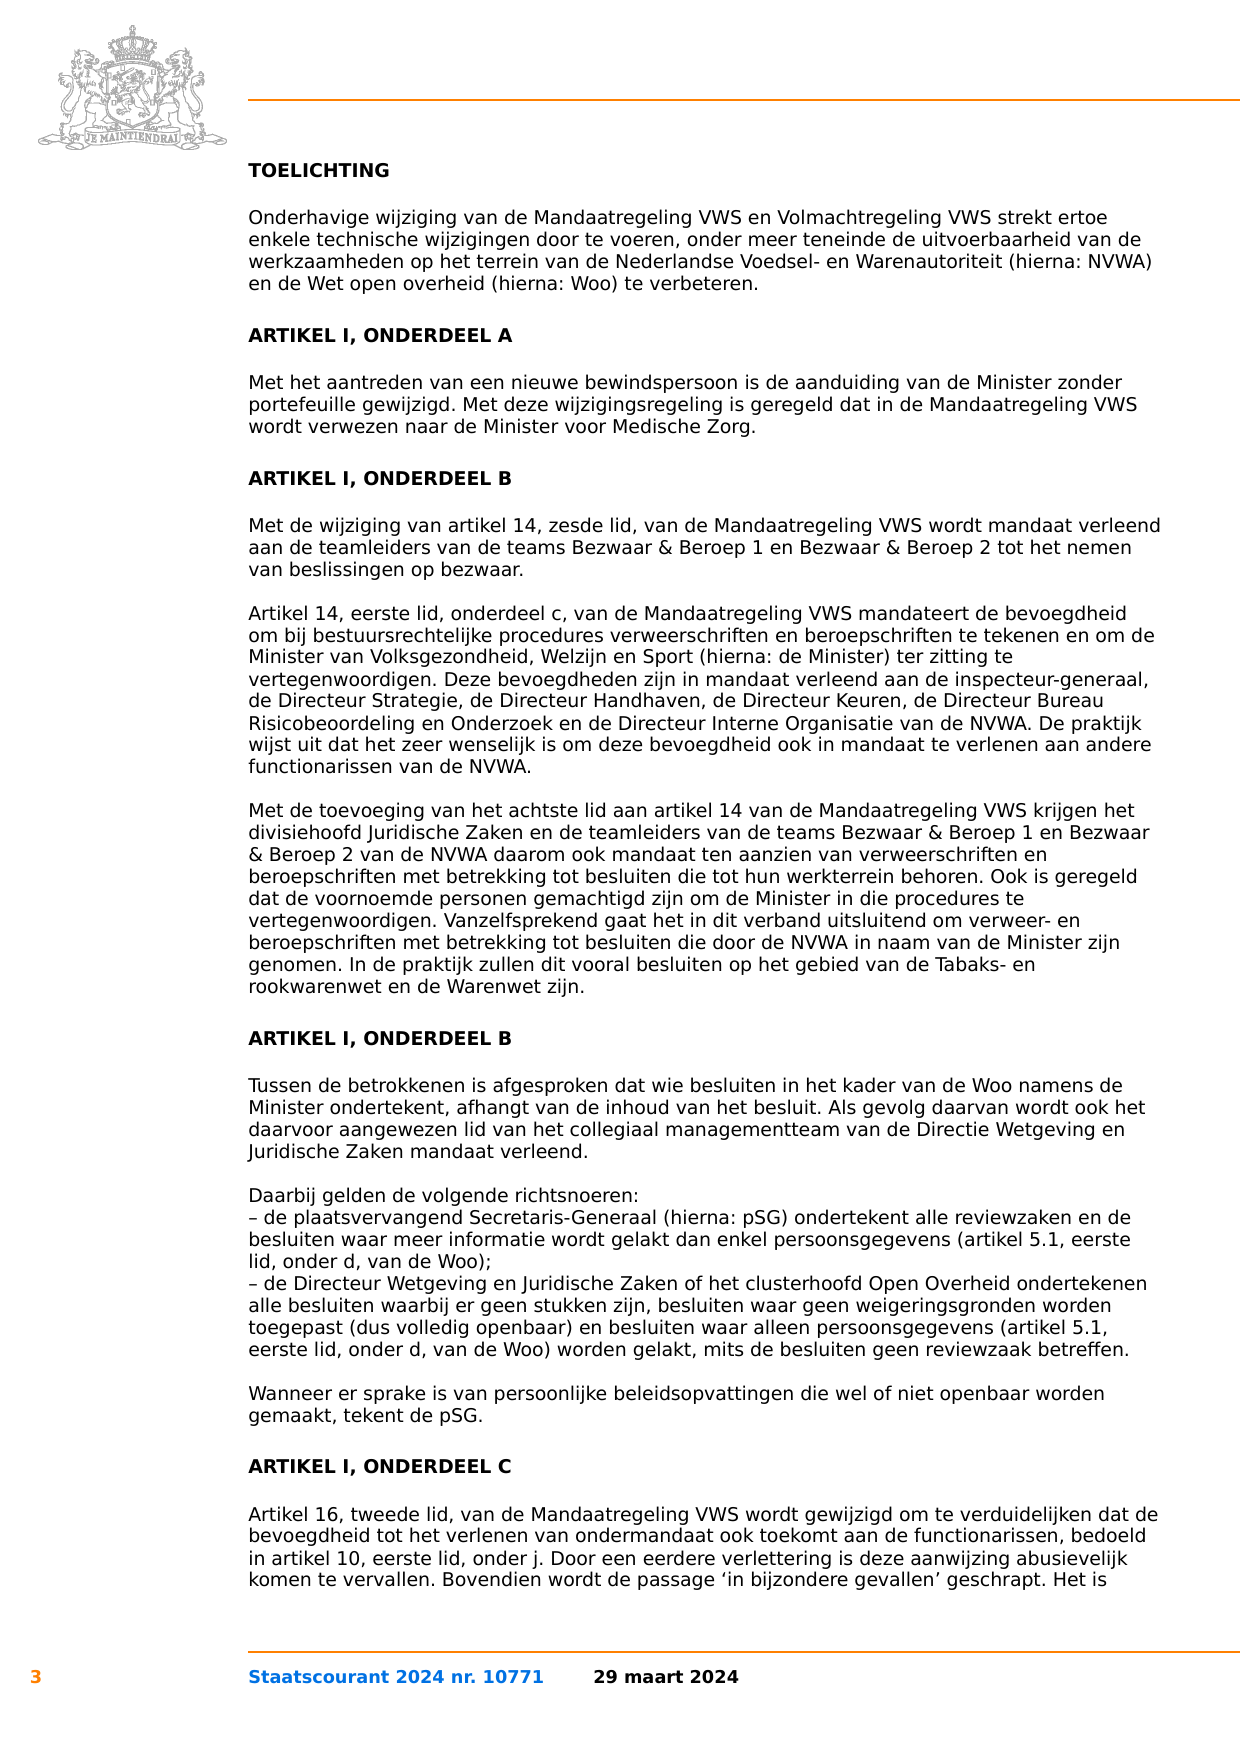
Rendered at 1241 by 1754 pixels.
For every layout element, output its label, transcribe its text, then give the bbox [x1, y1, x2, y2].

text Met de toevoeging van het achtste lid aan artikel 14 van de Mandaatregeling VWS krijgen het divisiehoofd Juridische Zaken en de teamleiders van de teams Bezwaar & Beroep 1 en Bezwaar & Beroep 2 van de NVWA daarom ook mandaat ten aanzien van verweerschriften en beroepschriften met betrekking tot besluiten die tot hun werkterrein behoren. Ook is geregeld dat de voornoemde personen gemachtigd zijn om de Minister in die procedures te vertegenwoordigen. Vanzelfsprekend gaat het in dit verband uitsluitend om verweer- en beroepschriften met betrekking tot besluiten die door de NVWA in naam van de Minister zijn genomen. In de praktijk zullen dit vooral besluiten op het gebied van de Tabaks- en rookwarenwet en de Warenwet zijn. [248, 800, 1163, 998]
picture [38, 25, 227, 150]
text Onderhavige wijziging van de Mandaatregeling VWS en Volmachtregeling VWS strekt ertoe enkele technische wijzigingen door te voeren, onder meer teneinde de uitvoerbaarheid van de werkzaamheden op het terrein van de Nederlandse Voedsel- en Warenautoriteit (hierna: NVWA) en de Wet open overheid (hierna: Woo) te verbeteren. [248, 207, 1163, 295]
subtitle ARTIKEL I, ONDERDEEL B [248, 468, 1163, 490]
text Artikel 14, eerste lid, onderdeel c, van de Mandaatregeling VWS mandateert de bevoegdheid om bij bestuursrechtelijke procedures verweerschriften en beroepschriften te tekenen en om de Minister van Volksgezondheid, Welzijn en Sport (hierna: de Minister) ter zitting te vertegenwoordigen. Deze bevoegdheden zijn in mandaat verleend aan de inspecteur-generaal, de Directeur Strategie, de Directeur Handhaven, de Directeur Keuren, de Directeur Bureau Risicobeoordeling en Onderzoek en de Directeur Interne Organisatie van de NVWA. De praktijk wijst uit dat het zeer wenselijk is om deze bevoegdheid ook in mandaat te verlenen aan andere functionarissen van de NVWA. [248, 602, 1163, 778]
text Daarbij gelden de volgende richtsnoeren: [248, 1185, 1163, 1207]
text Wanneer er sprake is van persoonlijke beleidsopvattingen die wel of niet openbaar worden gemaakt, tekent de pSG. [248, 1382, 1163, 1426]
subtitle ARTIKEL I, ONDERDEEL A [248, 325, 1163, 347]
text – de Directeur Wetgeving en Juridische Zaken of het clusterhoofd Open Overheid ondertekenen alle besluiten waarbij er geen stukken zijn, besluiten waar geen weigeringsgronden worden toegepast (dus volledig openbaar) en besluiten waar alleen persoonsgegevens (artikel 5.1, eerste lid, onder d, van de Woo) worden gelakt, mits de besluiten geen reviewzaak betreffen. [248, 1273, 1163, 1361]
text Met de wijziging van artikel 14, zesde lid, van de Mandaatregeling VWS wordt mandaat verleend aan de teamleiders van de teams Bezwaar & Beroep 1 en Bezwaar & Beroep 2 tot het nemen van beslissingen op bezwaar. [248, 515, 1163, 581]
subtitle ARTIKEL I, ONDERDEEL C [248, 1456, 1163, 1478]
text – de plaatsvervangend Secretaris-Generaal (hierna: pSG) ondertekent alle reviewzaken en de besluiten waar meer informatie wordt gelakt dan enkel persoonsgegevens (artikel 5.1, eerste lid, onder d, van de Woo); [248, 1207, 1163, 1273]
text Artikel 16, tweede lid, van de Mandaatregeling VWS wordt gewijzigd om te verduidelijken dat de bevoegdheid tot het verlenen van ondermandaat ook toekomt aan de functionarissen, bedoeld in artikel 10, eerste lid, onder j. Door een eerdere verlettering is deze aanwijzing abusievelijk komen te vervallen. Bovendien wordt de passage ‘in bijzondere gevallen’ geschrapt. Het is [248, 1503, 1163, 1591]
text Tussen de betrokkenen is afgesproken dat wie besluiten in het kader van de Woo namens de Minister ondertekent, afhangt van de inhoud van het besluit. Als gevolg daarvan wordt ook het daarvoor aangewezen lid van het collegiaal managementteam van de Directie Wetgeving en Juridische Zaken mandaat verleend. [248, 1075, 1163, 1163]
subtitle TOELICHTING [248, 160, 1163, 182]
subtitle ARTIKEL I, ONDERDEEL B [248, 1028, 1163, 1050]
text Met het aantreden van een nieuwe bewindspersoon is de aanduiding van de Minister zonder portefeuille gewijzigd. Met deze wijzigingsregeling is geregeld dat in de Mandaatregeling VWS wordt verwezen naar de Minister voor Medische Zorg. [248, 372, 1163, 438]
